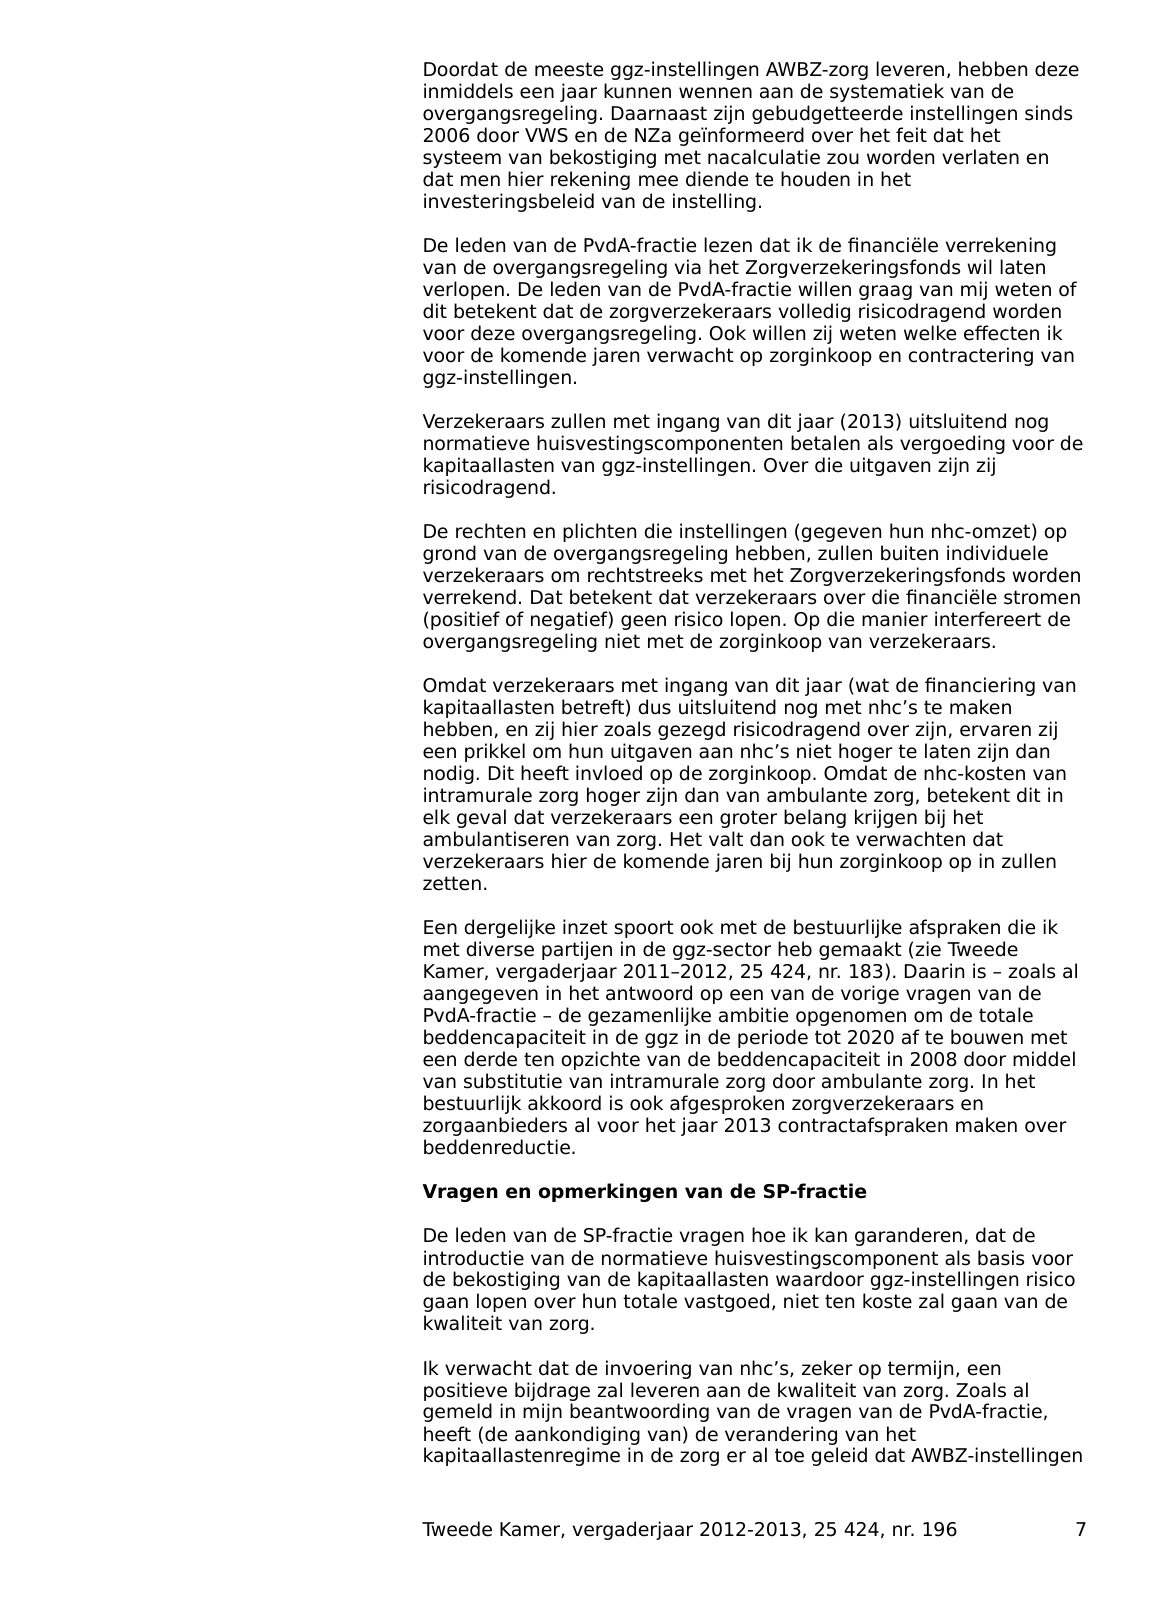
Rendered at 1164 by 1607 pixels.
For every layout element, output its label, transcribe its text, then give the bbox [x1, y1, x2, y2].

text Een dergelijke inzet spoort ook met de bestuurlijke afspraken die ik met diverse partijen in de ggz-sector heb gemaakt (zie Tweede Kamer, vergaderjaar 2011–2012, 25 424, nr. 183). Daarin is – zoals al aangegeven in het antwoord op een van de vorige vragen van de PvdA-fractie – de gezamenlijke ambitie opgenomen om de totale beddencapaciteit in de ggz in de periode tot 2020 af te bouwen met een derde ten opzichte van de beddencapaciteit in 2008 door middel van substitutie van intramurale zorg door ambulante zorg. In het bestuurlijk akkoord is ook afgesproken zorgverzekeraars en zorgaanbieders al voor het jaar 2013 contractafspraken maken over beddenreductie. [422, 917, 1087, 1159]
text Verzekeraars zullen met ingang van dit jaar (2013) uitsluitend nog normatieve huisvestingscomponenten betalen als vergoeding voor de kapitaallasten van ggz-instellingen. Over die uitgaven zijn zij risicodragend. [422, 411, 1087, 499]
subtitle Vragen en opmerkingen van de SP-fractie [422, 1181, 1087, 1203]
text De leden van de PvdA-fractie lezen dat ik de financiële verrekening van de overgangsregeling via het Zorgverzekeringsfonds wil laten verlopen. De leden van de PvdA-fractie willen graag van mij weten of dit betekent dat de zorgverzekeraars volledig risicodragend worden voor deze overgangsregeling. Ook willen zij weten welke effecten ik voor de komende jaren verwacht op zorginkoop en contractering van ggz-instellingen. [422, 235, 1087, 389]
text De rechten en plichten die instellingen (gegeven hun nhc-omzet) op grond van de overgangsregeling hebben, zullen buiten individuele verzekeraars om rechtstreeks met het Zorgverzekeringsfonds worden verrekend. Dat betekent dat verzekeraars over die financiële stromen (positief of negatief) geen risico lopen. Op die manier interfereert de overgangsregeling niet met de zorginkoop van verzekeraars. [422, 521, 1087, 653]
text Doordat de meeste ggz-instellingen AWBZ-zorg leveren, hebben deze inmiddels een jaar kunnen wennen aan de systematiek van de overgangsregeling. Daarnaast zijn gebudgetteerde instellingen sinds 2006 door VWS en de NZa geïnformeerd over het feit dat het systeem van bekostiging met nacalculatie zou worden verlaten en dat men hier rekening mee diende te houden in het investeringsbeleid van de instelling. [422, 59, 1087, 213]
text De leden van de SP-fractie vragen hoe ik kan garanderen, dat de introductie van de normatieve huisvestingscomponent als basis voor de bekostiging van de kapitaallasten waardoor ggz-instellingen risico gaan lopen over hun totale vastgoed, niet ten koste zal gaan van de kwaliteit van zorg. [422, 1225, 1087, 1335]
text Ik verwacht dat de invoering van nhc’s, zeker op termijn, een positieve bijdrage zal leveren aan de kwaliteit van zorg. Zoals al gemeld in mijn beantwoording van de vragen van de PvdA-fractie, heeft (de aankondiging van) de verandering van het kapitaallastenregime in de zorg er al toe geleid dat AWBZ-instellingen [422, 1357, 1087, 1467]
text Omdat verzekeraars met ingang van dit jaar (wat de financiering van kapitaallasten betreft) dus uitsluitend nog met nhc’s te maken hebben, en zij hier zoals gezegd risicodragend over zijn, ervaren zij een prikkel om hun uitgaven aan nhc’s niet hoger te laten zijn dan nodig. Dit heeft invloed op de zorginkoop. Omdat de nhc-kosten van intramurale zorg hoger zijn dan van ambulante zorg, betekent dit in elk geval dat verzekeraars een groter belang krijgen bij het ambulantiseren van zorg. Het valt dan ook te verwachten dat verzekeraars hier de komende jaren bij hun zorginkoop op in zullen zetten. [422, 675, 1087, 895]
